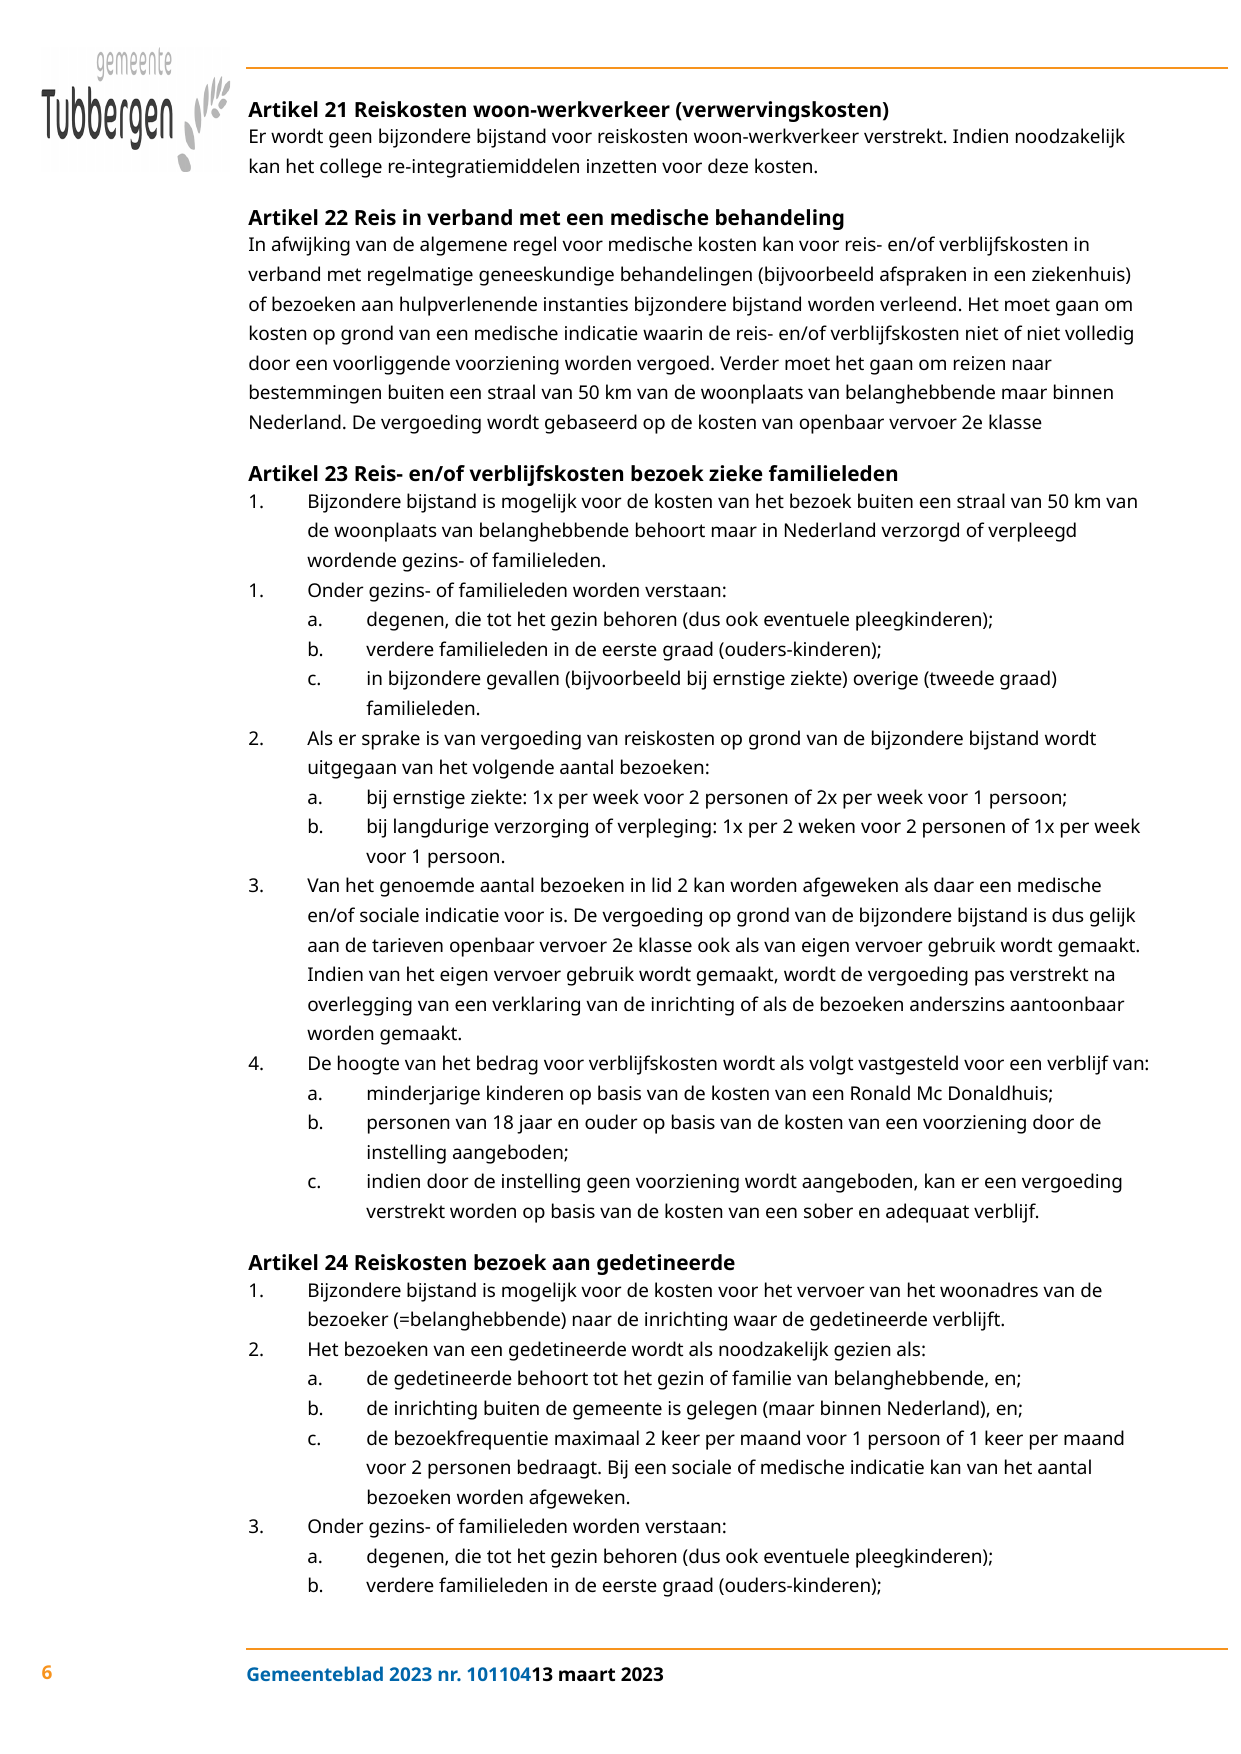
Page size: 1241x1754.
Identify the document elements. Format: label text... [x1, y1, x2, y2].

list Bijzondere bijstand is mogelijk voor de kosten van het bezoek buiten een straal van 50 km van de woonplaats van belanghebbende behoort maar in Nederland verzorgd of verpleegd wordende gezins- of familieleden. [248, 488, 1152, 573]
text Artikel 23 Reis- en/of verblijfskosten bezoek zieke familieleden [248, 459, 1152, 488]
list bij ernstige ziekte: 1x per week voor 2 personen of 2x per week voor 1 persoon; [307, 784, 1152, 809]
list Bijzondere bijstand is mogelijk voor de kosten voor het vervoer van het woonadres van de bezoeker (=belanghebbende) naar de inrichting waar de gedetineerde verblijft. [248, 1277, 1152, 1332]
list Onder gezins- of familieleden worden verstaan: [248, 577, 1152, 602]
text Artikel 24 Reiskosten bezoek aan gedetineerde [248, 1248, 1152, 1277]
list Onder gezins- of familieleden worden verstaan: [248, 1513, 1152, 1539]
list De hoogte van het bedrag voor verblijfskosten wordt als volgt vastgesteld voor een verblijf van: [248, 1050, 1152, 1076]
list de inrichting buiten de gemeente is gelegen (maar binnen Nederland), en; [307, 1395, 1152, 1421]
list bij langdurige verzorging of verpleging: 1x per 2 weken voor 2 personen of 1x per week voor 1 persoon. [307, 813, 1152, 869]
list in bijzondere gevallen (bijvoorbeeld bij ernstige ziekte) overige (tweede graad) familieleden. [307, 666, 1152, 721]
list Het bezoeken van een gedetineerde wordt als noodzakelijk gezien als: [248, 1336, 1152, 1362]
list verdere familieleden in de eerste graad (ouders-kinderen); [307, 636, 1152, 662]
list verdere familieleden in de eerste graad (ouders-kinderen); [307, 1573, 1152, 1598]
list Als er sprake is van vergoeding van reiskosten op grond van de bijzondere bijstand wordt uitgegaan van het volgende aantal bezoeken: [248, 725, 1152, 780]
list de bezoekfrequentie maximaal 2 keer per maand voor 1 persoon of 1 keer per maand voor 2 personen bedraagt. Bij een sociale of medische indicatie kan van het aantal bezoeken worden afgeweken. [307, 1425, 1152, 1510]
list personen van 18 jaar en ouder op basis van de kosten van een voorziening door de instelling aangeboden; [307, 1109, 1152, 1164]
list degenen, die tot het gezin behoren (dus ook eventuele pleegkinderen); [307, 1543, 1152, 1569]
list indien door de instelling geen voorziening wordt aangeboden, kan er een vergoeding verstrekt worden op basis van de kosten van een sober en adequaat verblijf. [307, 1168, 1152, 1224]
list Van het genoemde aantal bezoeken in lid 2 kan worden afgeweken als daar een medische en/of sociale indicatie voor is. De vergoeding op grond van de bijzondere bijstand is dus gelijk aan de tarieven openbaar vervoer 2e klasse ook als van eigen vervoer gebruik wordt gemaakt. Indien van het eigen vervoer gebruik wordt gemaakt, wordt de vergoeding pas verstrekt na overlegging van een verklaring van de inrichting of als de bezoeken anderszins aantoonbaar worden gemaakt. [248, 873, 1152, 1046]
text Er wordt geen bijzondere bijstand voor reiskosten woon-werkverkeer verstrekt. Indien noodzakelijk kan het college re-integratiemiddelen inzetten voor deze kosten. [248, 123, 1152, 178]
list de gedetineerde behoort tot het gezin of familie van belanghebbende, en; [307, 1366, 1152, 1391]
text In afwijking van de algemene regel voor medische kosten kan voor reis- en/of verblijfskosten in verband met regelmatige geneeskundige behandelingen (bijvoorbeeld afspraken in een ziekenhuis) of bezoeken aan hulpverlenende instanties bijzondere bijstand worden verleend. Het moet gaan om kosten op grond van een medische indicatie waarin de reis- en/of verblijfskosten niet of niet volledig door een voorliggende voorziening worden vergoed. Verder moet het gaan om reizen naar bestemmingen buiten een straal van 50 km van de woonplaats van belanghebbende maar binnen Nederland. De vergoeding wordt gebaseerd op de kosten van openbaar vervoer 2e klasse [248, 232, 1152, 435]
list degenen, die tot het gezin behoren (dus ook eventuele pleegkinderen); [307, 606, 1152, 632]
text Artikel 21 Reiskosten woon-werkverkeer (verwervingskosten) [248, 95, 1152, 123]
picture [41, 47, 231, 172]
list minderjarige kinderen op basis van de kosten van een Ronald Mc Donaldhuis; [307, 1080, 1152, 1105]
text Artikel 22 Reis in verband met een medische behandeling [248, 203, 1152, 232]
